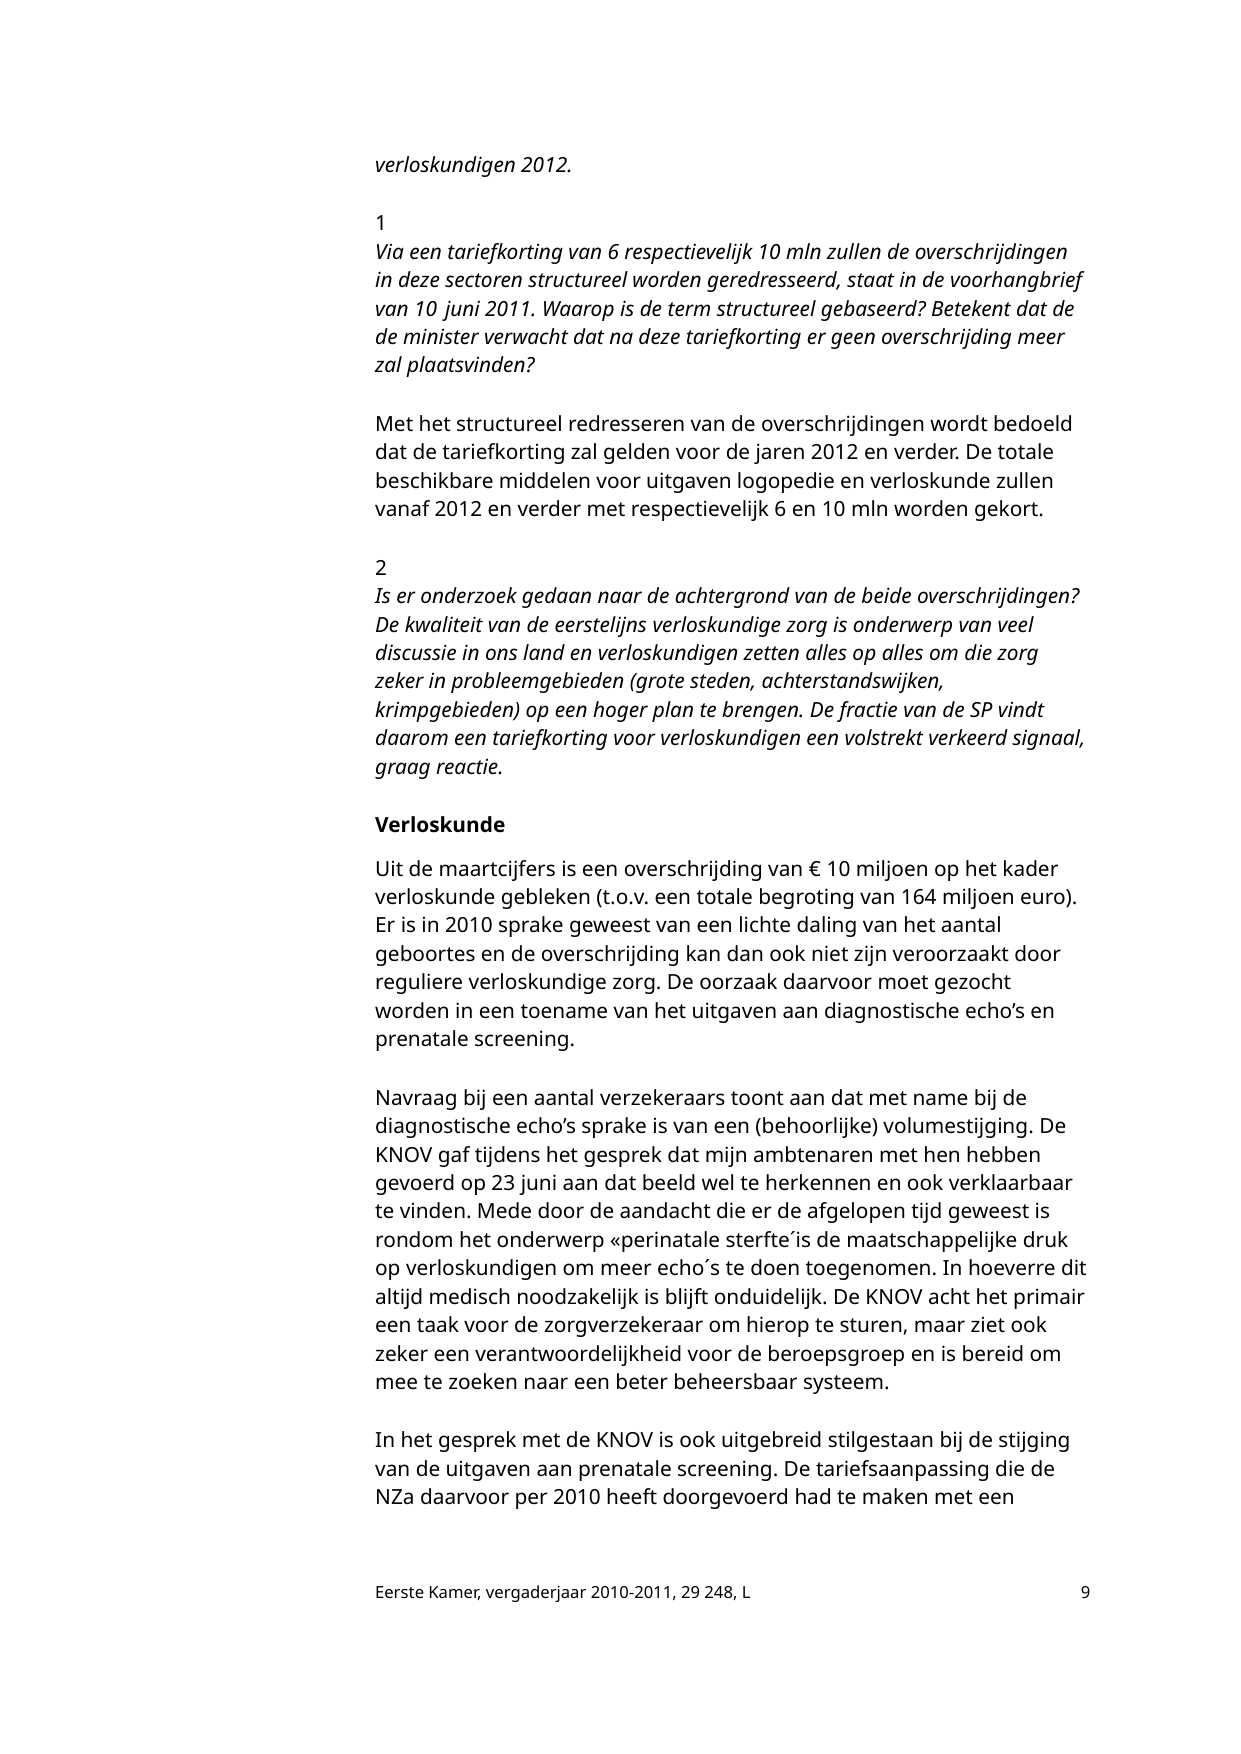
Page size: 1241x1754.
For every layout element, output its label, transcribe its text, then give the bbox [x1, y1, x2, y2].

text Navraag bij een aantal verzekeraars toont aan dat met name bij de diagnostische echo’s sprake is van een (behoorlijke) volumestijging. De KNOV gaf tijdens het gesprek dat mijn ambtenaren met hen hebben gevoerd op 23 juni aan dat beeld wel te herkennen en ook verklaarbaar te vinden. Mede door de aandacht die er de afgelopen tijd geweest is rondom het onderwerp «perinatale sterfte´is de maatschappelijke druk op verloskundigen om meer echo´s te doen toegenomen. In hoeverre dit altijd medisch noodzakelijk is blijft onduidelijk. De KNOV acht het primair een taak voor de zorgverzekeraar om hierop te sturen, maar ziet ook zeker een verantwoordelijkheid voor de beroepsgroep en is bereid om mee te zoeken naar een beter beheersbaar systeem. [375, 1083, 1090, 1396]
text In het gesprek met de KNOV is ook uitgebreid stilgestaan bij de stijging van de uitgaven aan prenatale screening. De tariefsaanpassing die de NZa daarvoor per 2010 heeft doorgevoerd had te maken met een [375, 1426, 1090, 1511]
text 2 [375, 553, 1090, 581]
text Verloskunde [375, 810, 1090, 839]
text verloskundigen 2012. [375, 150, 1090, 178]
text Via een tariefkorting van 6 respectievelijk 10 mln zullen de overschrijdingen in deze sectoren structureel worden geredresseerd, staat in de voorhangbrief van 10 juni 2011. Waarop is de term structureel gebaseerd? Betekent dat de de minister verwacht dat na deze tariefkorting er geen overschrijding meer zal plaatsvinden? [375, 237, 1090, 379]
text Uit de maartcijfers is een overschrijding van € 10 miljoen op het kader verloskunde gebleken (t.o.v. een totale begroting van 164 miljoen euro). Er is in 2010 sprake geweest van een lichte daling van het aantal geboortes en de overschrijding kan dan ook niet zijn veroorzaakt door reguliere verloskundige zorg. De oorzaak daarvoor moet gezocht worden in een toename van het uitgaven aan diagnostische echo’s en prenatale screening. [375, 854, 1090, 1053]
text Is er onderzoek gedaan naar de achtergrond van de beide overschrijdingen? De kwaliteit van de eerstelijns verloskundige zorg is onderwerp van veel discussie in ons land en verloskundigen zetten alles op alles om die zorg zeker in probleemgebieden (grote steden, achterstandswijken, krimpgebieden) op een hoger plan te brengen. De fractie van de SP vindt daarom een tariefkorting voor verloskundigen een volstrekt verkeerd signaal, graag reactie. [375, 581, 1090, 780]
text Met het structureel redresseren van de overschrijdingen wordt bedoeld dat de tariefkorting zal gelden voor de jaren 2012 en verder. De totale beschikbare middelen voor uitgaven logopedie en verloskunde zullen vanaf 2012 en verder met respectievelijk 6 en 10 mln worden gekort. [375, 409, 1090, 523]
text 1 [375, 208, 1090, 237]
